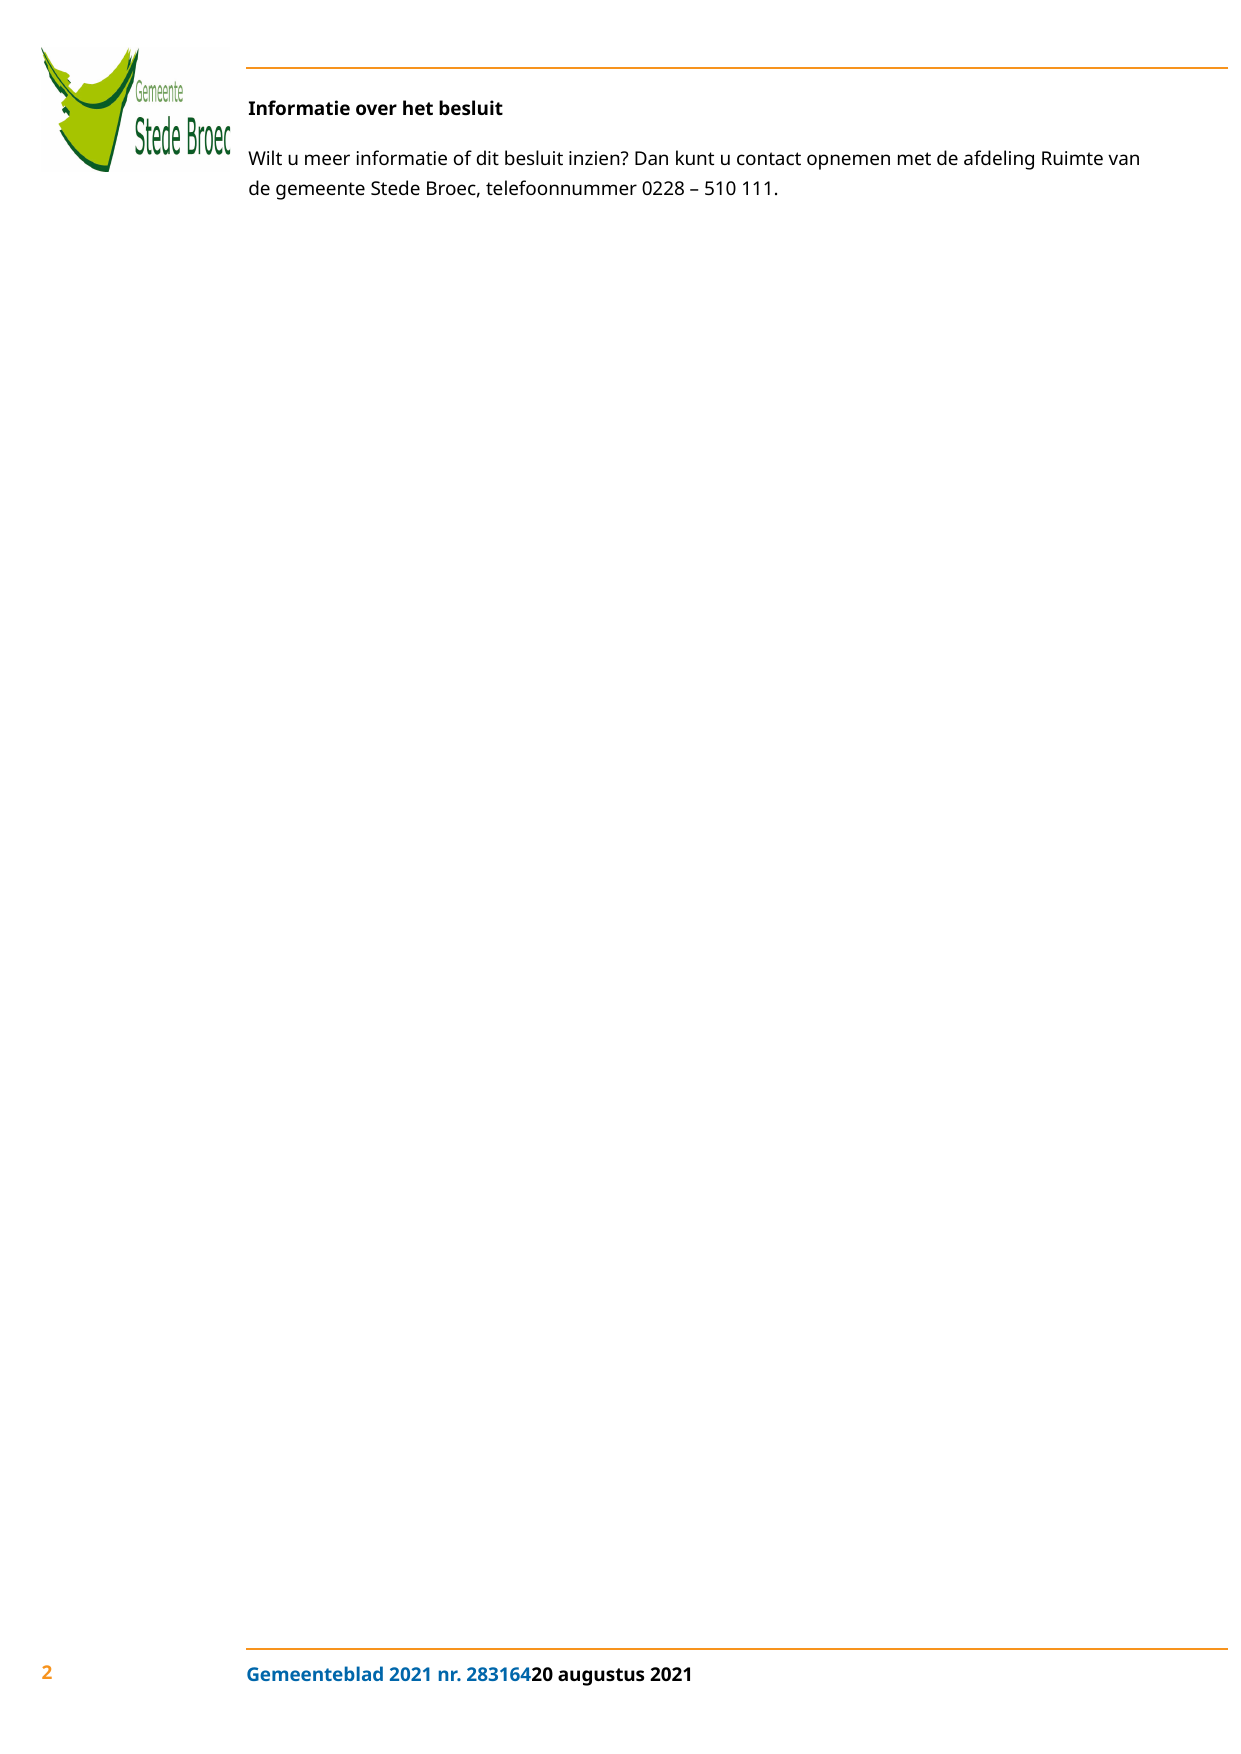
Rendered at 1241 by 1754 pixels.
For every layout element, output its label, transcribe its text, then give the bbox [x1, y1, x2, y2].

text Informatie over het besluit [248, 95, 1152, 121]
picture [41, 47, 231, 172]
text Wilt u meer informatie of dit besluit inzien? Dan kunt u contact opnemen met de afdeling Ruimte van de gemeente Stede Broec, telefoonnummer 0228 – 510 111. [248, 145, 1152, 201]
